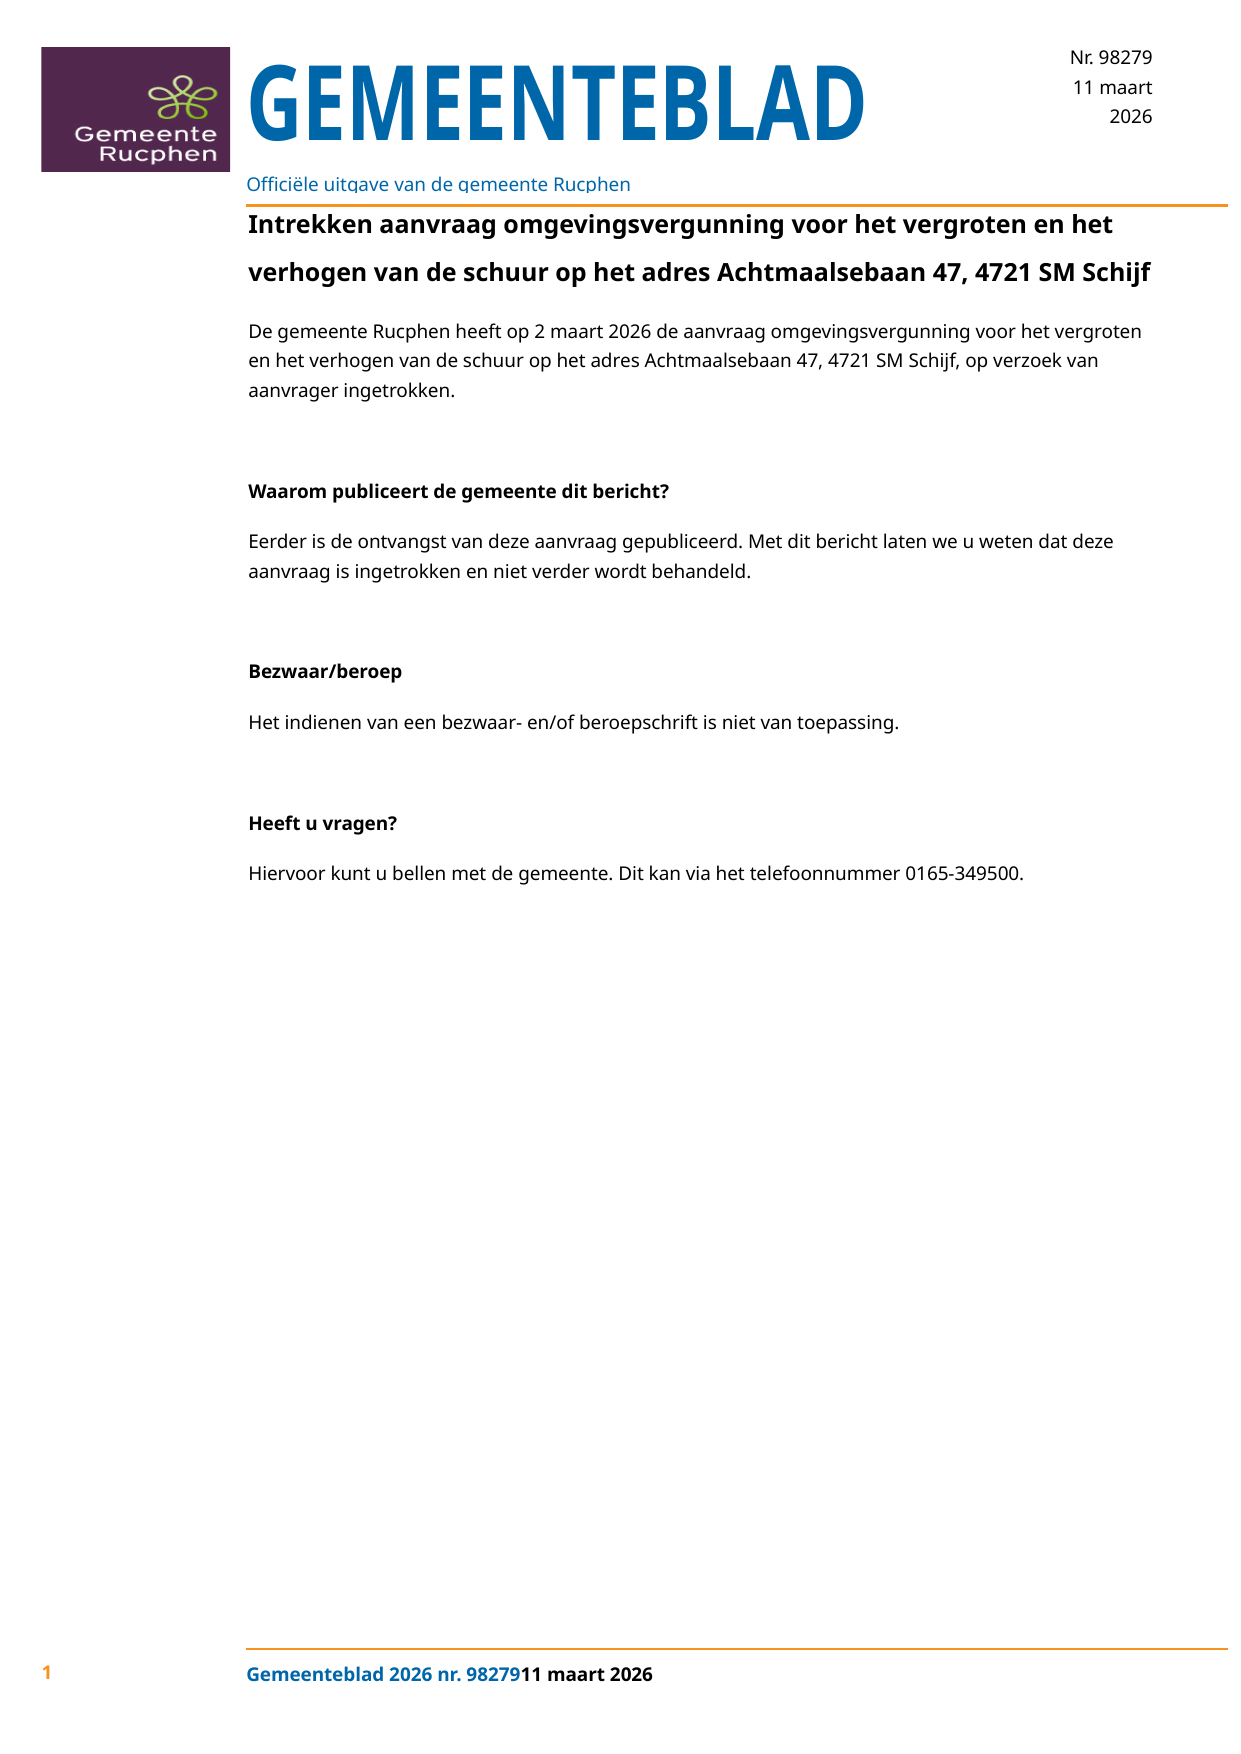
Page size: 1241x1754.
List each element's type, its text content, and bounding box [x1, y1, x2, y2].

text Eerder is de ontvangst van deze aanvraag gepubliceerd. Met dit bericht laten we u weten dat deze aanvraag is ingetrokken en niet verder wordt behandeld. [248, 528, 1152, 584]
text Bezwaar/beroep [248, 659, 1152, 684]
text Hiervoor kunt u bellen met de gemeente. Dit kan via het telefoonnummer 0165-349500. [248, 860, 1152, 886]
text Het indienen van een bezwaar- en/of beroepschrift is niet van toepassing. [248, 709, 1152, 735]
text Waarom publiceert de gemeente dit bericht? [248, 478, 1152, 504]
text Heeft u vragen? [248, 810, 1152, 836]
text Intrekken aanvraag omgevingsvergunning voor het vergroten en het verhogen van de schuur op het adres Achtmaalsebaan 47, 4721 SM Schijf [248, 207, 1152, 288]
text De gemeente Rucphen heeft op 2 maart 2026 de aanvraag omgevingsvergunning voor het vergroten en het verhogen van de schuur op het adres Achtmaalsebaan 47, 4721 SM Schijf, op verzoek van aanvrager ingetrokken. [248, 318, 1152, 403]
picture [41, 47, 231, 172]
